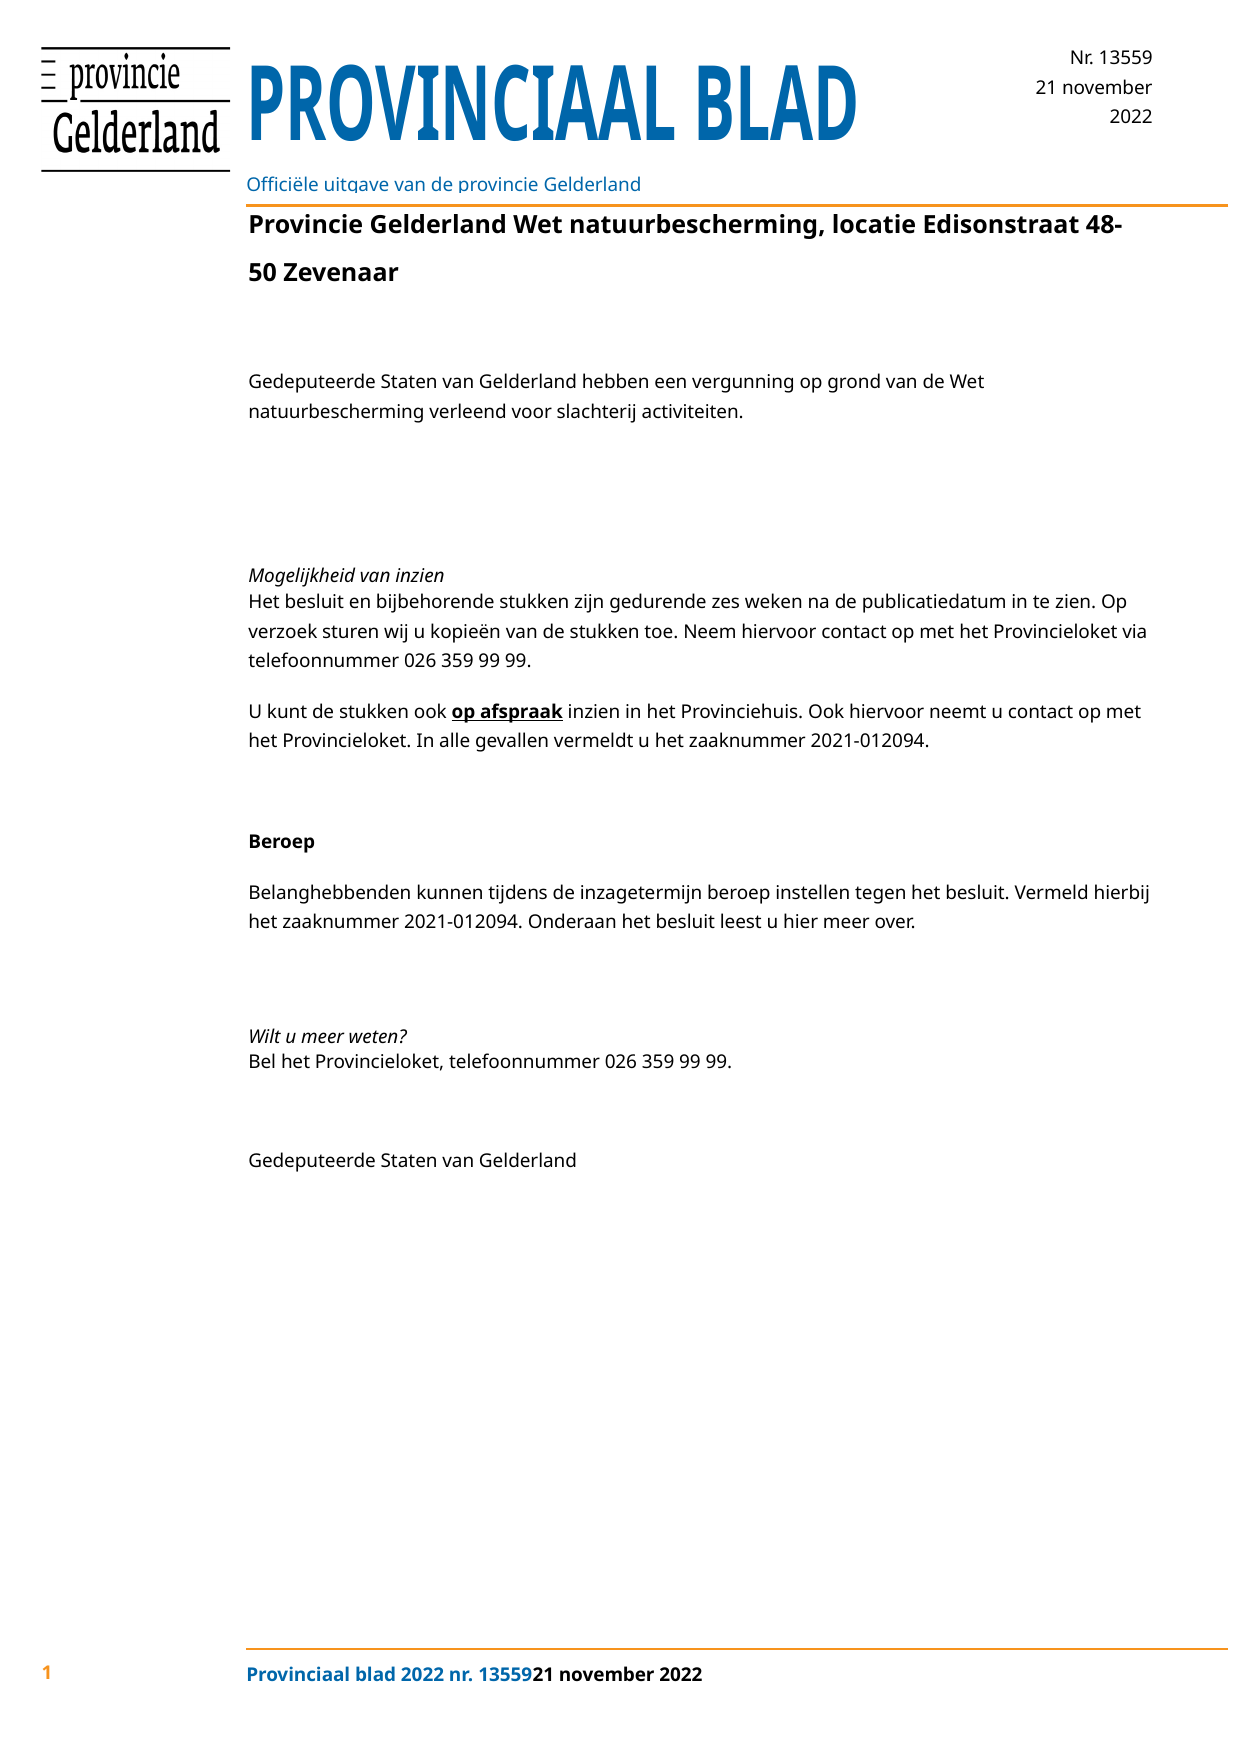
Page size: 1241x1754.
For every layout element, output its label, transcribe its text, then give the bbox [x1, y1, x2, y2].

text Bel het Provincieloket, telefoonnummer 026 359 99 99. [248, 1048, 1152, 1074]
text Belanghebbenden kunnen tijdens de inzagetermijn beroep instellen tegen het besluit. Vermeld hierbij het zaaknummer 2021-012094. Onderaan het besluit leest u hier meer over. [248, 879, 1152, 934]
text Beroep [248, 828, 1152, 854]
text Provincie Gelderland Wet natuurbescherming, locatie Edisonstraat 48-50 Zevenaar [248, 207, 1152, 288]
text Mogelijkheid van inzien [248, 563, 1152, 588]
text Gedeputeerde Staten van Gelderland [248, 1147, 1152, 1172]
text Gedeputeerde Staten van Gelderland hebben een vergunning op grond van de Wet natuurbescherming verleend voor slachterij activiteiten. [248, 368, 1152, 424]
text Wilt u meer weten? [248, 1023, 1152, 1048]
picture [41, 47, 231, 172]
text Het besluit en bijbehorende stukken zijn gedurende zes weken na de publicatiedatum in te zien. Op verzoek sturen wij u kopieën van de stukken toe. Neem hiervoor contact op met het Provincieloket via telefoonnummer 026 359 99 99. [248, 588, 1152, 673]
text U kunt de stukken ook op afspraak inzien in het Provinciehuis. Ook hiervoor neemt u contact op met het Provincieloket. In alle gevallen vermeldt u het zaaknummer 2021-012094. [248, 698, 1152, 753]
